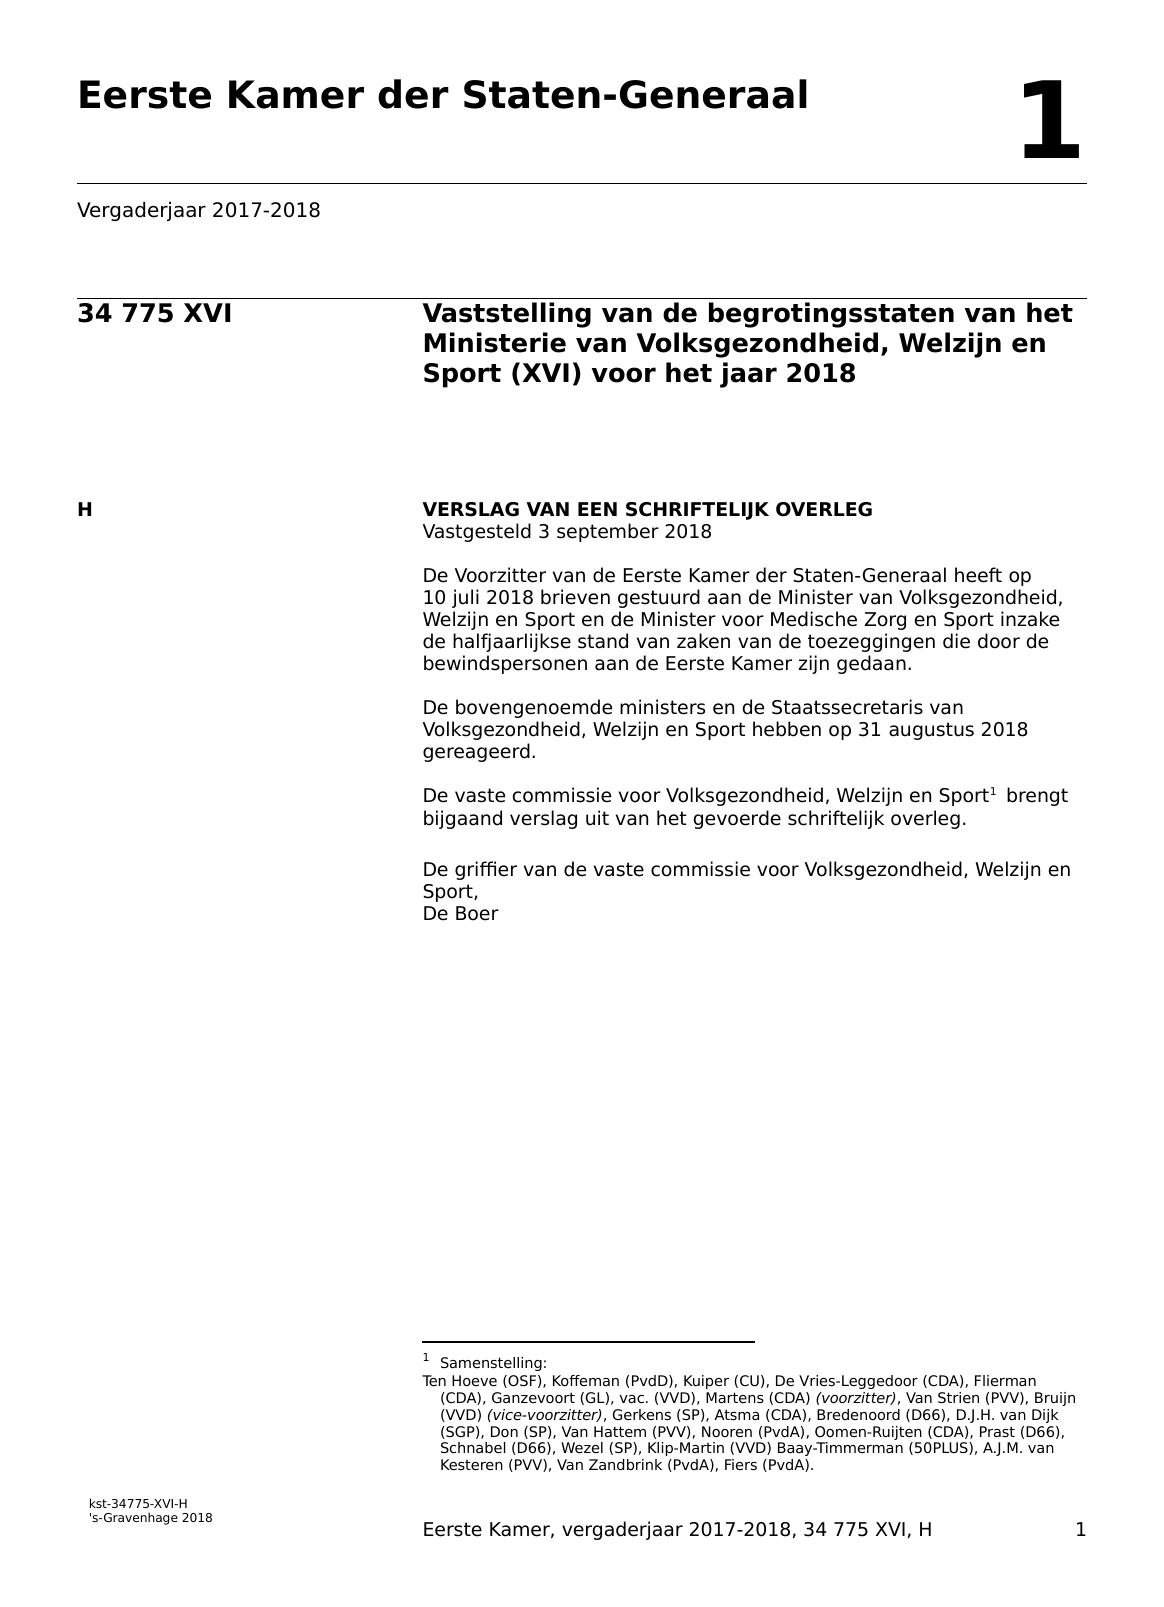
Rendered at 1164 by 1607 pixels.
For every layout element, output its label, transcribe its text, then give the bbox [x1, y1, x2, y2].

text De griffier van de vaste commissie voor Volksgezondheid, Welzijn en Sport, De Boer [422, 859, 1087, 925]
table_cell Vergaderjaar 2017-2018 [77, 184, 1087, 298]
text De vaste commissie voor Volksgezondheid, Welzijn en Sport brengt bijgaand verslag uit van het gevoerde schriftelijk overleg. [422, 785, 1087, 829]
subtitle H VERSLAG VAN EEN SCHRIFTELIJK OVERLEG [77, 499, 1087, 521]
table_header Eerste Kamer der Staten-Generaal [77, 59, 886, 183]
text Ten Hoeve (OSF), Koffeman (PvdD), Kuiper (CU), De Vries-Leggedoor (CDA), Flierman (CDA), Ganzevoort (GL), vac. (VVD), Martens (CDA) (voorzitter), Van Strien (PVV), Bruijn (VVD) (vice-voorzitter), Gerkens (SP), Atsma (CDA), Bredenoord (D66), D.J.H. van Dijk (SGP), Don (SP), Van Hattem (PVV), Nooren (PvdA), Oomen-Ruijten (CDA), Prast (D66), Schnabel (D66), Wezel (SP), Klip-Martin (VVD) Baay-Timmerman (50PLUS), A.J.M. van Kesteren (PVV), Van Zandbrink (PvdA), Fiers (PvdA). [422, 1373, 1087, 1474]
text Vastgesteld 3 september 2018 [422, 521, 1087, 543]
text 's-Gravenhage 2018 [88, 1511, 323, 1525]
subtitle 34 775 XVI Vaststelling van de begrotingsstaten van het Ministerie van Volksgezondheid, Welzijn en Sport (XVI) voor het jaar 2018 [77, 299, 1087, 388]
text Samenstelling: [422, 1351, 1087, 1373]
text kst-34775-XVI-H [88, 1497, 323, 1511]
table_header 1 [886, 59, 1087, 183]
text De bovengenoemde ministers en de Staatssecretaris van Volksgezondheid, Welzijn en Sport hebben op 31 augustus 2018 gereageerd. [422, 697, 1087, 763]
text De Voorzitter van de Eerste Kamer der Staten-Generaal heeft op 10 juli 2018 brieven gestuurd aan de Minister van Volksgezondheid, Welzijn en Sport en de Minister voor Medische Zorg en Sport inzake de halfjaarlijkse stand van zaken van de toezeggingen die door de bewindspersonen aan de Eerste Kamer zijn gedaan. [422, 565, 1087, 675]
